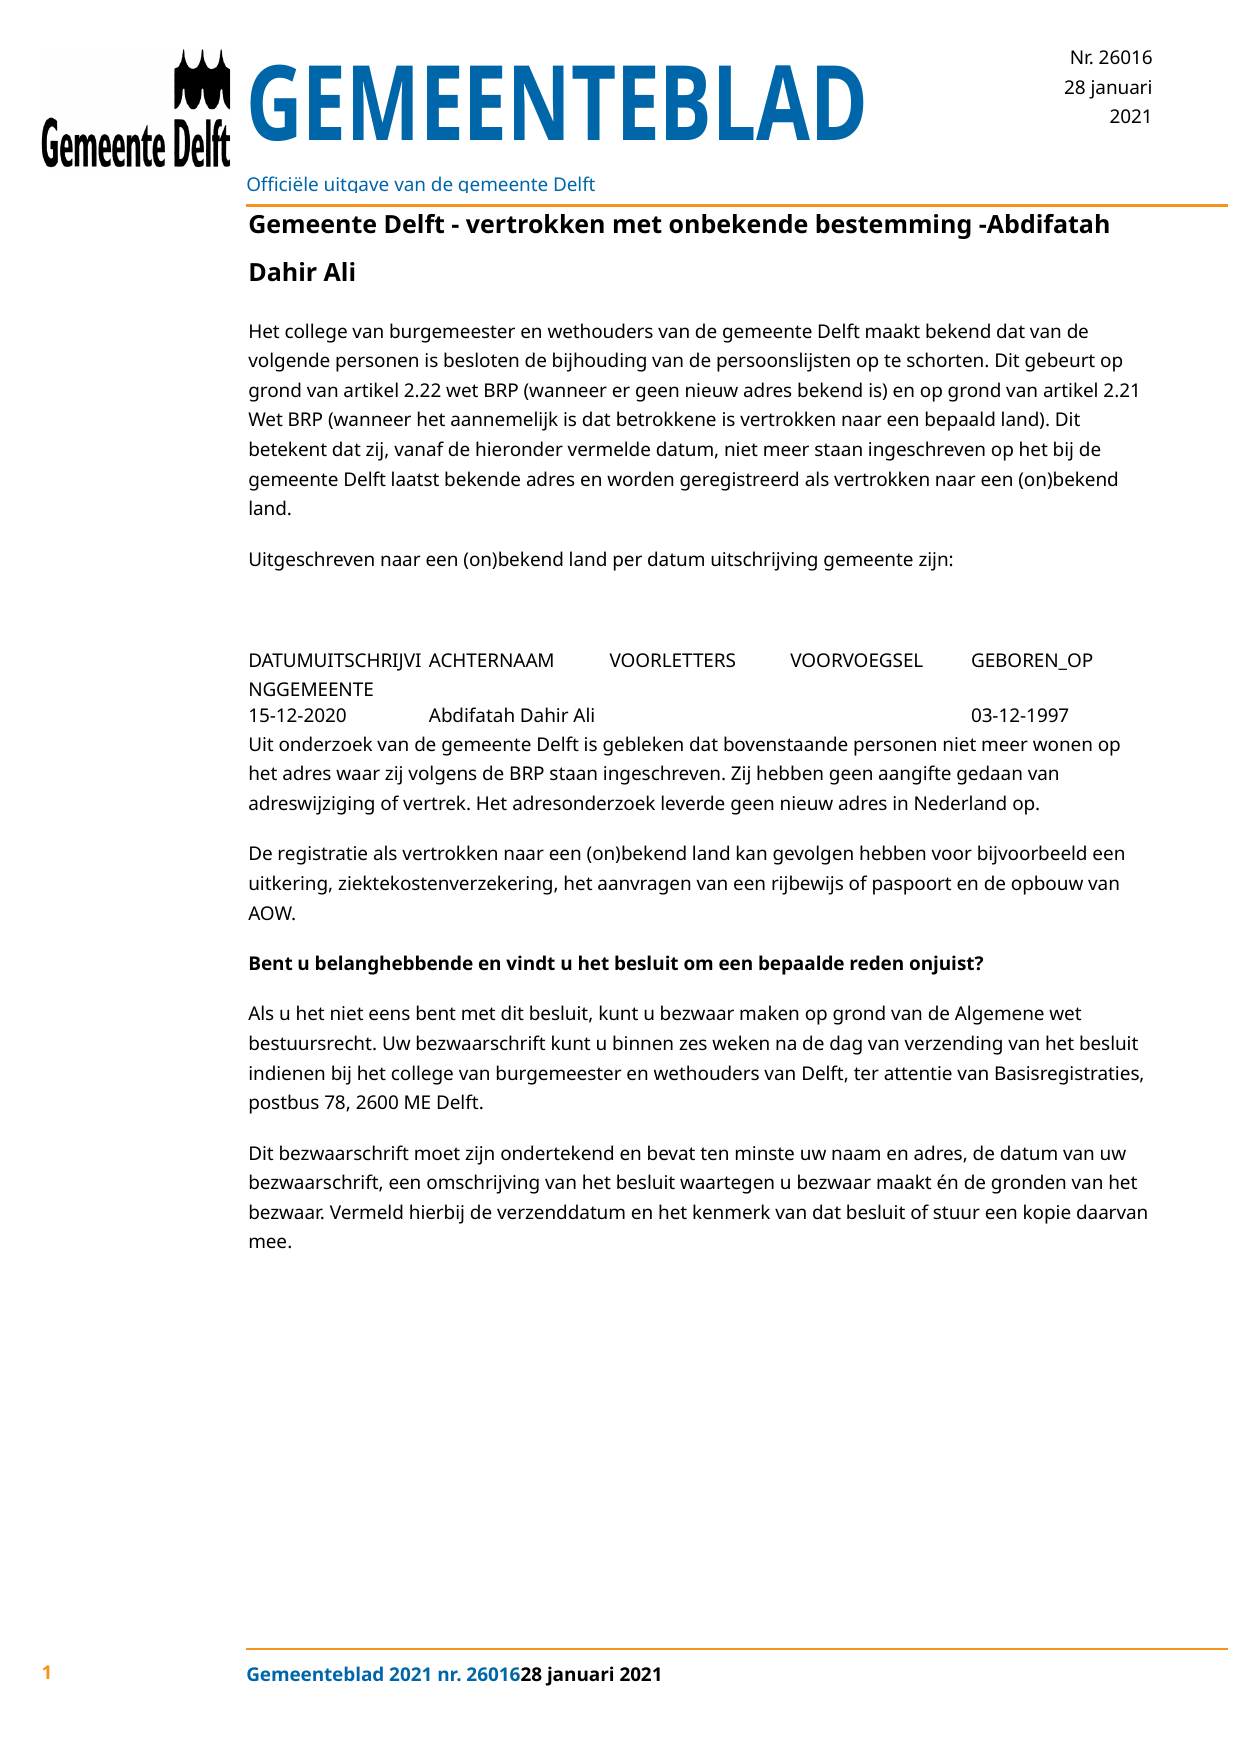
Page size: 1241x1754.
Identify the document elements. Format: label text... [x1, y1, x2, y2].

table_cell [790, 702, 971, 728]
text Uit onderzoek van de gemeente Delft is gebleken dat bovenstaande personen niet meer wonen op het adres waar zij volgens de BRP staan ingeschreven. Zij hebben geen aangifte gedaan van adreswijziging of vertrek. Het adresonderzoek leverde geen nieuw adres in Nederland op. [248, 731, 1152, 816]
table_header VOORVOEGSEL [790, 647, 971, 702]
table_cell 15-12-2020 [248, 702, 429, 728]
table_cell 03-12-1997 [971, 702, 1152, 728]
text Het college van burgemeester en wethouders van de gemeente Delft maakt bekend dat van de volgende personen is besloten de bijhouding van de persoonslijsten op te schorten. Dit gebeurt op grond van artikel 2.22 wet BRP (wanneer er geen nieuw adres bekend is) en op grond van artikel 2.21 Wet BRP (wanneer het aannemelijk is dat betrokkene is vertrokken naar een bepaald land). Dit betekent dat zij, vanaf de hieronder vermelde datum, niet meer staan ingeschreven op het bij de gemeente Delft laatst bekende adres en worden geregistreerd als vertrokken naar een (on)bekend land. [248, 318, 1152, 521]
text Uitgeschreven naar een (on)bekend land per datum uitschrijving gemeente zijn: [248, 546, 1152, 572]
table_header VOORLETTERS [609, 647, 790, 702]
text Dit bezwaarschrift moet zijn ondertekend en bevat ten minste uw naam en adres, de datum van uw bezwaarschrift, een omschrijving van het besluit waartegen u bezwaar maakt én de gronden van het bezwaar. Vermeld hierbij de verzenddatum en het kenmerk van dat besluit of stuur een kopie daarvan mee. [248, 1140, 1152, 1254]
table_cell Abdifatah Dahir Ali [429, 702, 609, 728]
table_header GEBOREN_OP [971, 647, 1152, 702]
table_header ACHTERNAAM [429, 647, 609, 702]
table_header DATUMUITSCHRIJVINGGEMEENTE [248, 647, 429, 702]
text De registratie als vertrokken naar een (on)bekend land kan gevolgen hebben voor bijvoorbeeld een uitkering, ziektekostenverzekering, het aanvragen van een rijbewijs of paspoort en de opbouw van AOW. [248, 841, 1152, 926]
table_cell [609, 702, 790, 728]
text Als u het niet eens bent met dit besluit, kunt u bezwaar maken op grond van de Algemene wet bestuursrecht. Uw bezwaarschrift kunt u binnen zes weken na de dag van verzending van het besluit indienen bij het college van burgemeester en wethouders van Delft, ter attentie van Basisregistraties, postbus 78, 2600 ME Delft. [248, 1001, 1152, 1115]
text Bent u belanghebbende en vindt u het besluit om een bepaalde reden onjuist? [248, 950, 1152, 976]
text Gemeente Delft - vertrokken met onbekende bestemming -Abdifatah Dahir Ali [248, 207, 1152, 288]
picture [41, 47, 231, 172]
